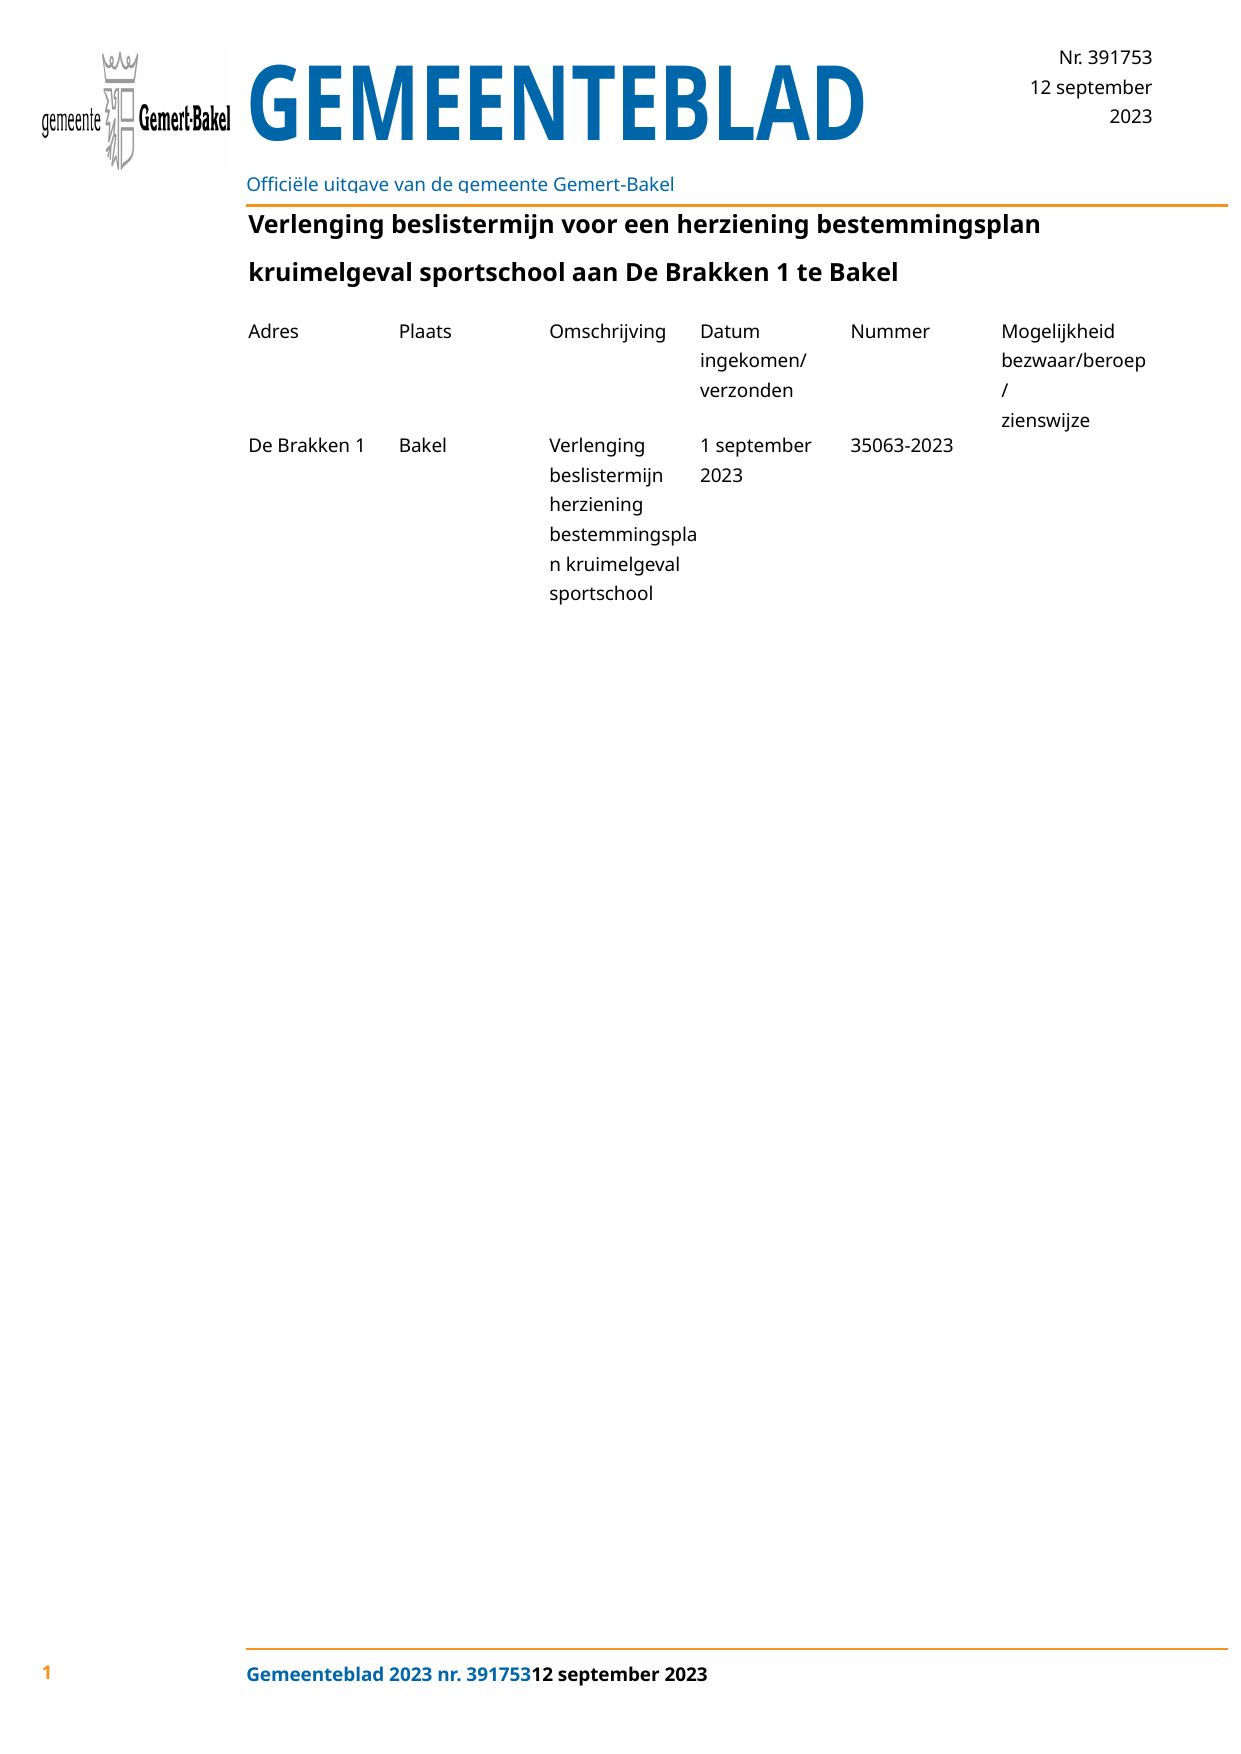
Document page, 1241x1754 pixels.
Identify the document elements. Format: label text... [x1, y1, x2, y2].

table_header Adres [248, 318, 398, 432]
table_cell Bakel [399, 433, 549, 606]
table_cell [1001, 433, 1152, 606]
table_header Mogelijkheid bezwaar/beroep/ zienswijze [1001, 318, 1152, 432]
table_cell Verlenging beslistermijn herziening bestemmingsplan kruimelgeval sportschool [549, 433, 700, 606]
table_cell 1 september 2023 [700, 433, 850, 606]
table_header Nummer [850, 318, 1001, 432]
table_cell De Brakken 1 [248, 433, 398, 606]
table_header Datum ingekomen/ verzonden [700, 318, 850, 432]
table_header Plaats [399, 318, 549, 432]
text Verlenging beslistermijn voor een herziening bestemmingsplan kruimelgeval sportschool aan De Brakken 1 te Bakel [248, 207, 1152, 288]
table_header Omschrijving [549, 318, 700, 432]
picture [41, 47, 231, 172]
table_cell 35063-2023 [850, 433, 1001, 606]
